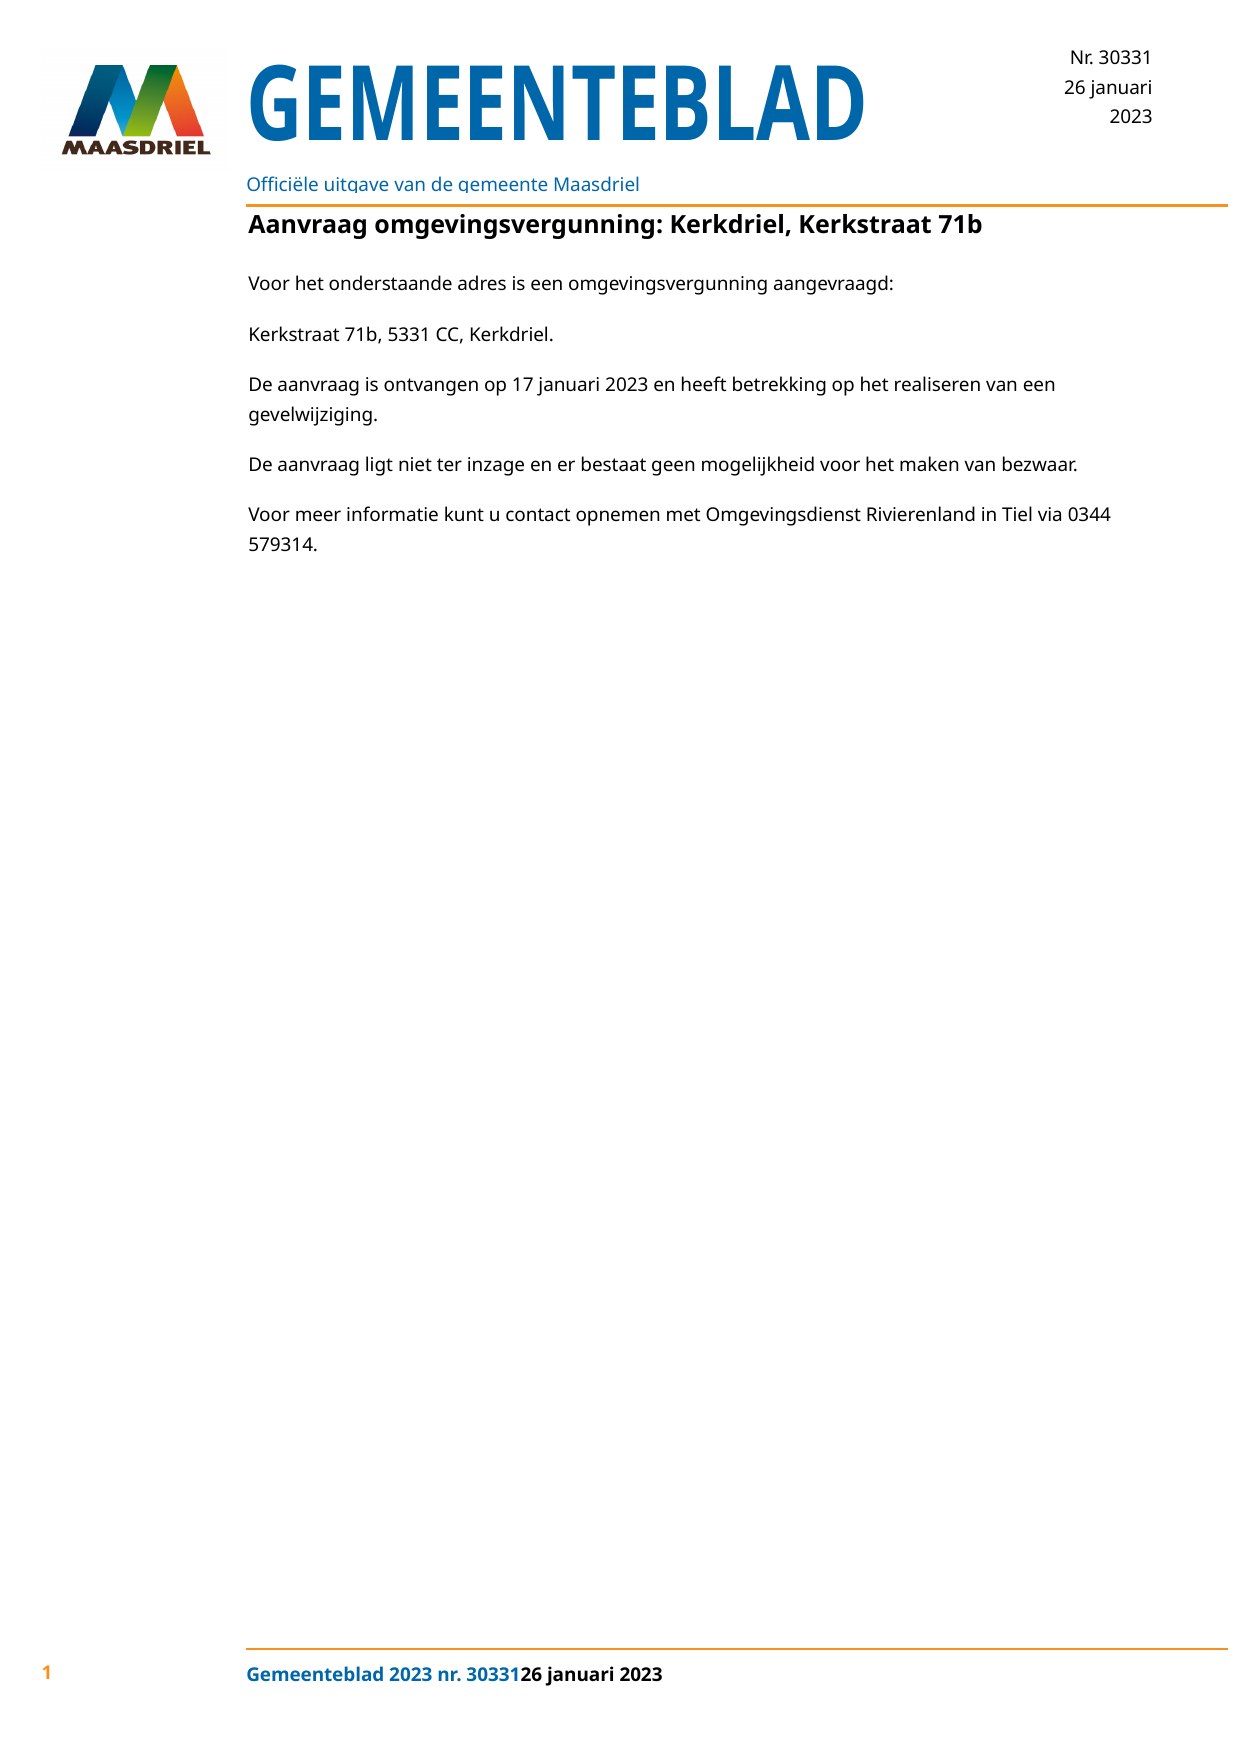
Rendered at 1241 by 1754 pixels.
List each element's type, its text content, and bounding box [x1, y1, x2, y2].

picture [41, 47, 231, 172]
text De aanvraag ligt niet ter inzage en er bestaat geen mogelijkheid voor het maken van bezwaar. [248, 451, 1152, 477]
text Kerkstraat 71b, 5331 CC, Kerkdriel. [248, 321, 1152, 346]
text De aanvraag is ontvangen op 17 januari 2023 en heeft betrekking op het realiseren van een gevelwijziging. [248, 371, 1152, 426]
text Voor het onderstaande adres is een omgevingsvergunning aangevraagd: [248, 270, 1152, 296]
text Aanvraag omgevingsvergunning: Kerkdriel, Kerkstraat 71b [248, 207, 1152, 241]
text Voor meer informatie kunt u contact opnemen met Omgevingsdienst Rivierenland in Tiel via 0344 579314. [248, 502, 1152, 557]
